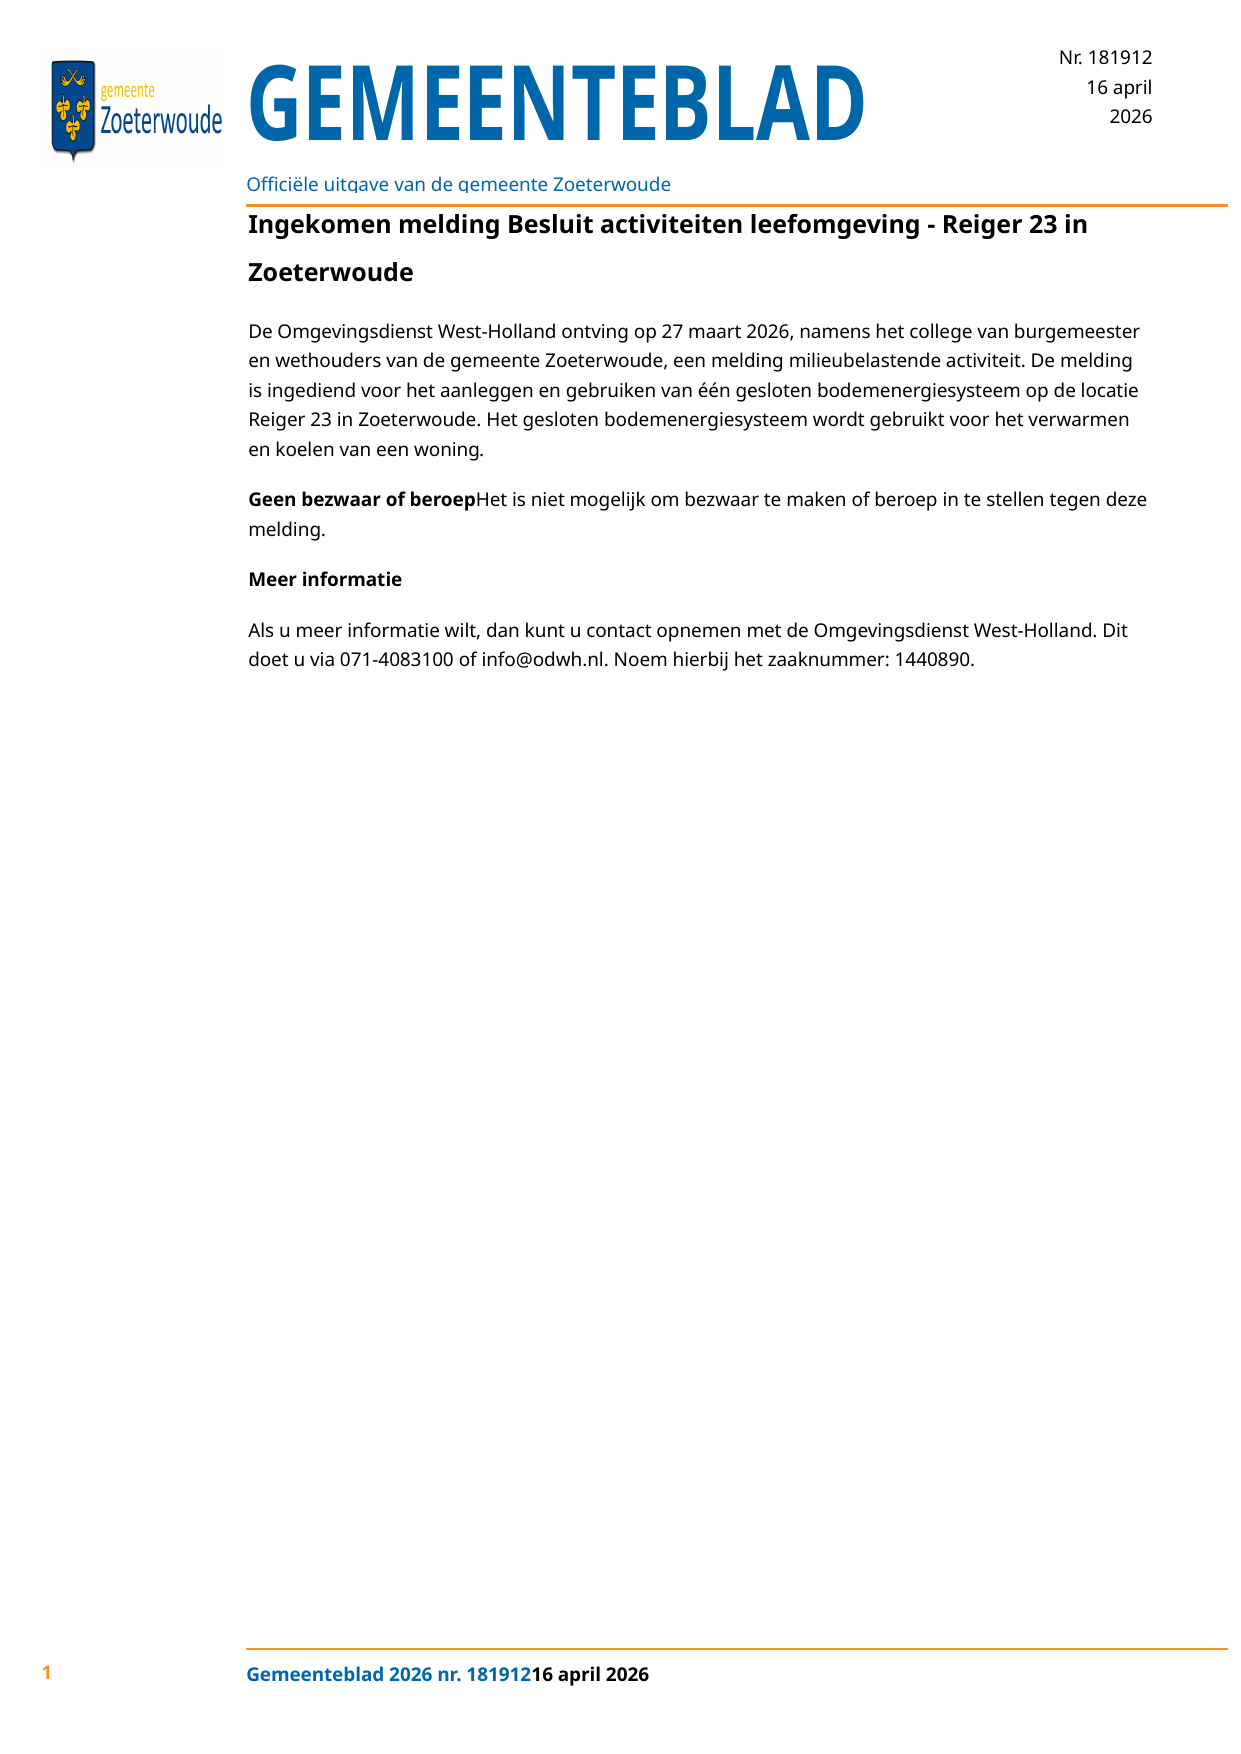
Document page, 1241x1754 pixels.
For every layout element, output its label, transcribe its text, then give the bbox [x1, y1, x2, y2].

text De Omgevingsdienst West-Holland ontving op 27 maart 2026, namens het college van burgemeester en wethouders van de gemeente Zoeterwoude, een melding milieubelastende activiteit. De melding is ingediend voor het aanleggen en gebruiken van één gesloten bodemenergiesysteem op de locatie Reiger 23 in Zoeterwoude. Het gesloten bodemenergiesysteem wordt gebruikt voor het verwarmen en koelen van een woning. [248, 318, 1152, 462]
text Geen bezwaar of beroepHet is niet mogelijk om bezwaar te maken of beroep in te stellen tegen deze melding. [248, 487, 1152, 542]
text Meer informatie [248, 567, 1152, 592]
text Ingekomen melding Besluit activiteiten leefomgeving - Reiger 23 in Zoeterwoude [248, 207, 1152, 288]
text Als u meer informatie wilt, dan kunt u contact opnemen met de Omgevingsdienst West-Holland. Dit doet u via 071-4083100 of info@odwh.nl. Noem hierbij het zaaknummer: 1440890. [248, 617, 1152, 672]
picture [41, 47, 231, 172]
